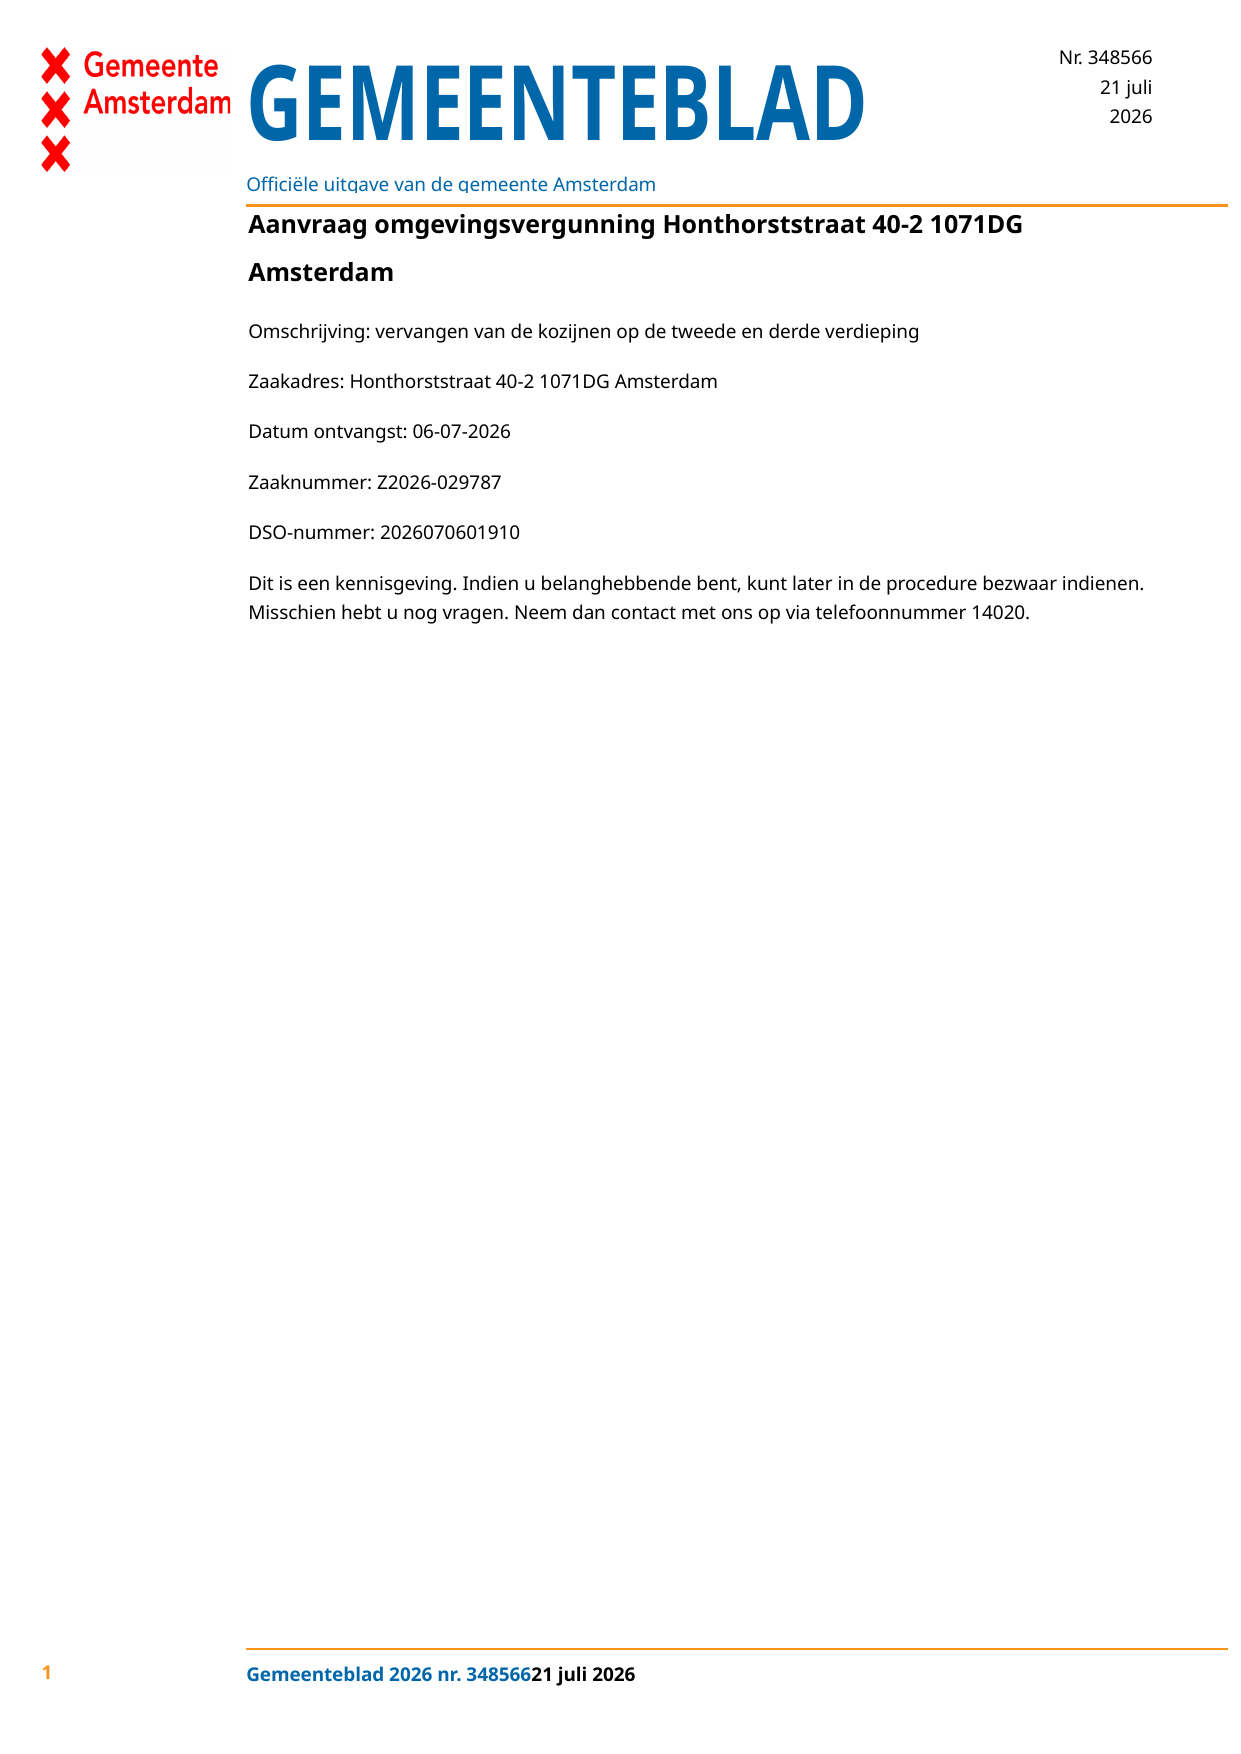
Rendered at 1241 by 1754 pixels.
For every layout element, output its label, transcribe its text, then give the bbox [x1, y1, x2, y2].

text Zaakadres: Honthorststraat 40-2 1071DG Amsterdam [248, 368, 1152, 394]
text DSO-nummer: 2026070601910 [248, 519, 1152, 545]
picture [41, 47, 231, 172]
text Dit is een kennisgeving. Indien u belanghebbende bent, kunt later in de procedure bezwaar indienen. Misschien hebt u nog vragen. Neem dan contact met ons op via telefoonnummer 14020. [248, 570, 1152, 625]
text Datum ontvangst: 06-07-2026 [248, 419, 1152, 444]
text Omschrijving: vervangen van de kozijnen op de tweede en derde verdieping [248, 318, 1152, 344]
text Aanvraag omgevingsvergunning Honthorststraat 40-2 1071DG Amsterdam [248, 207, 1152, 288]
text Zaaknummer: Z2026-029787 [248, 469, 1152, 495]
